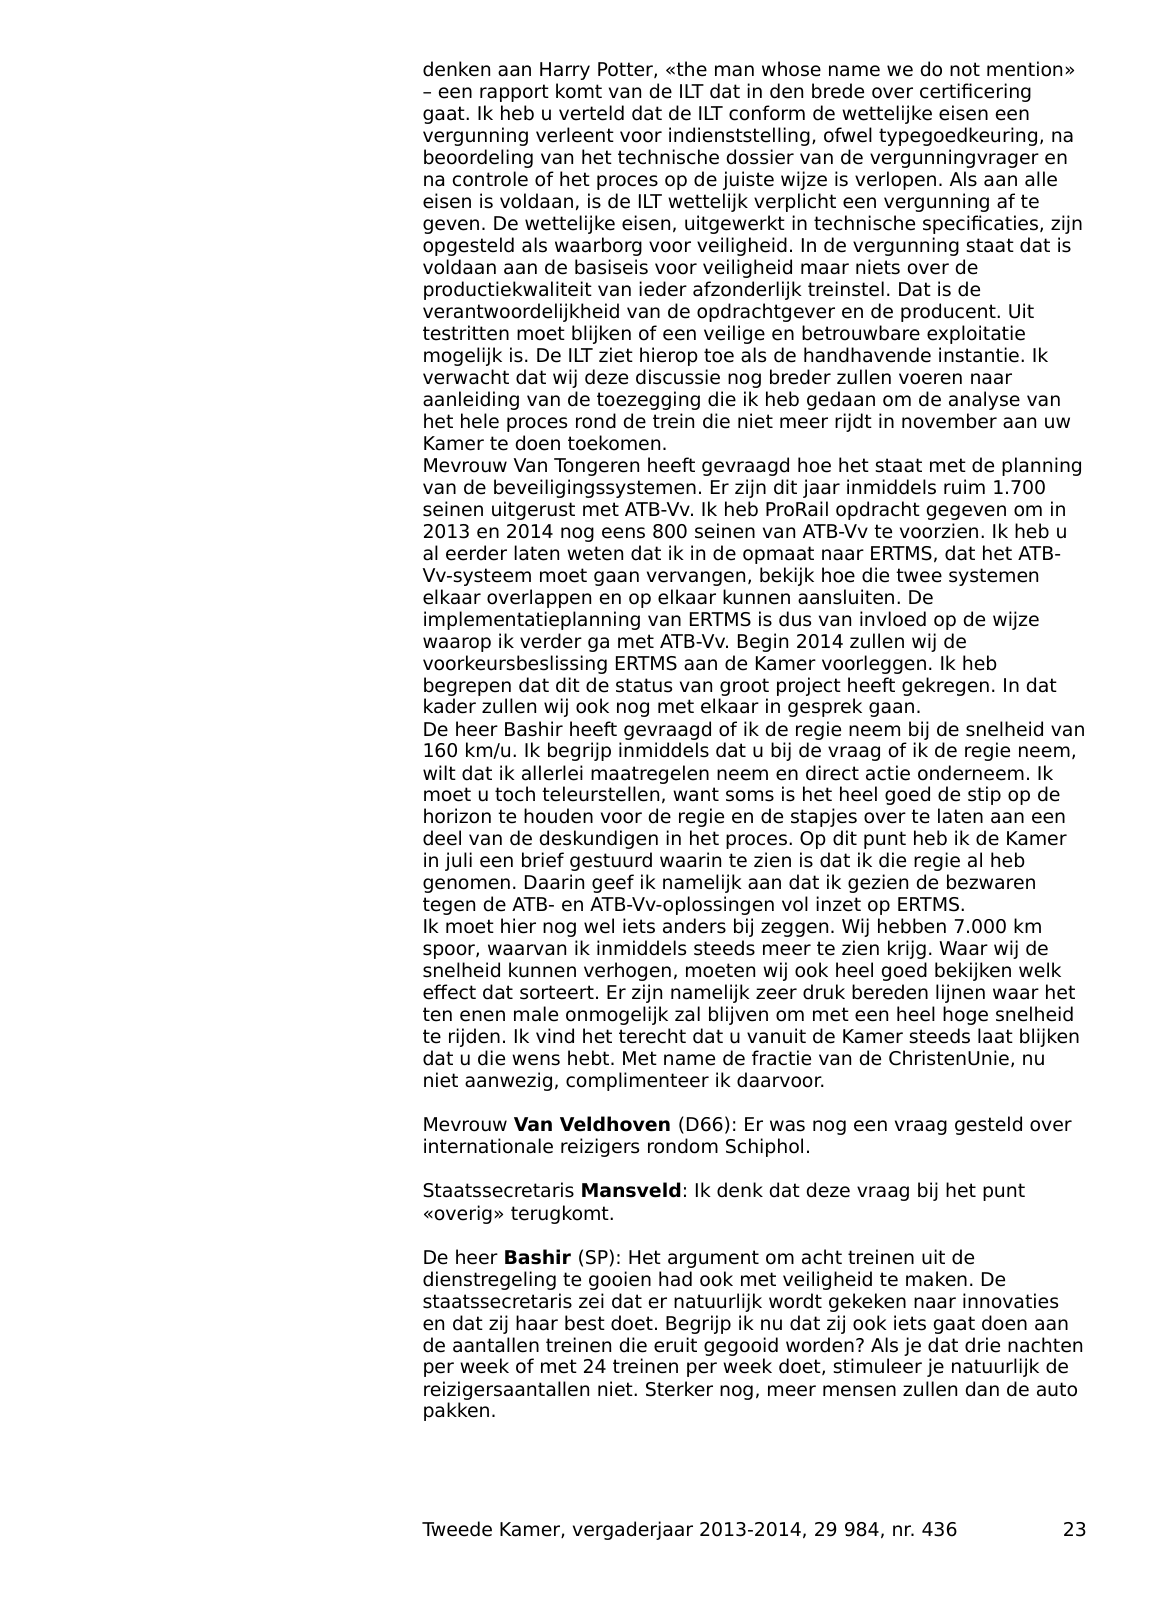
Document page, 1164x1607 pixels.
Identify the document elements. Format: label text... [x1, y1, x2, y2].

text Mevrouw Van Veldhoven (D66): Er was nog een vraag gesteld over internationale reizigers rondom Schiphol. [422, 1114, 1087, 1158]
text Ik moet hier nog wel iets anders bij zeggen. Wij hebben 7.000 km spoor, waarvan ik inmiddels steeds meer te zien krijg. Waar wij de snelheid kunnen verhogen, moeten wij ook heel goed bekijken welk effect dat sorteert. Er zijn namelijk zeer druk bereden lijnen waar het ten enen male onmogelijk zal blijven om met een heel hoge snelheid te rijden. Ik vind het terecht dat u vanuit de Kamer steeds laat blijken dat u die wens hebt. Met name de fractie van de ChristenUnie, nu niet aanwezig, complimenteer ik daarvoor. [422, 916, 1087, 1092]
text Staatssecretaris Mansveld: Ik denk dat deze vraag bij het punt «overig» terugkomt. [422, 1180, 1087, 1224]
text denken aan Harry Potter, «the man whose name we do not mention» – een rapport komt van de ILT dat in den brede over certificering gaat. Ik heb u verteld dat de ILT conform de wettelijke eisen een vergunning verleent voor indienststelling, ofwel typegoedkeuring, na beoordeling van het technische dossier van de vergunningvrager en na controle of het proces op de juiste wijze is verlopen. Als aan alle eisen is voldaan, is de ILT wettelijk verplicht een vergunning af te geven. De wettelijke eisen, uitgewerkt in technische specificaties, zijn opgesteld als waarborg voor veiligheid. In de vergunning staat dat is voldaan aan de basiseis voor veiligheid maar niets over de productiekwaliteit van ieder afzonderlijk treinstel. Dat is de verantwoordelijkheid van de opdrachtgever en de producent. Uit testritten moet blijken of een veilige en betrouwbare exploitatie mogelijk is. De ILT ziet hierop toe als de handhavende instantie. Ik verwacht dat wij deze discussie nog breder zullen voeren naar aanleiding van de toezegging die ik heb gedaan om de analyse van het hele proces rond de trein die niet meer rijdt in november aan uw Kamer te doen toekomen. [422, 59, 1087, 455]
text Mevrouw Van Tongeren heeft gevraagd hoe het staat met de planning van de beveiligingssystemen. Er zijn dit jaar inmiddels ruim 1.700 seinen uitgerust met ATB-Vv. Ik heb ProRail opdracht gegeven om in 2013 en 2014 nog eens 800 seinen van ATB-Vv te voorzien. Ik heb u al eerder laten weten dat ik in de opmaat naar ERTMS, dat het ATB-Vv-systeem moet gaan vervangen, bekijk hoe die twee systemen elkaar overlappen en op elkaar kunnen aansluiten. De implementatieplanning van ERTMS is dus van invloed op de wijze waarop ik verder ga met ATB-Vv. Begin 2014 zullen wij de voorkeursbeslissing ERTMS aan de Kamer voorleggen. Ik heb begrepen dat dit de status van groot project heeft gekregen. In dat kader zullen wij ook nog met elkaar in gesprek gaan. [422, 455, 1087, 718]
text De heer Bashir (SP): Het argument om acht treinen uit de dienstregeling te gooien had ook met veiligheid te maken. De staatssecretaris zei dat er natuurlijk wordt gekeken naar innovaties en dat zij haar best doet. Begrijp ik nu dat zij ook iets gaat doen aan de aantallen treinen die eruit gegooid worden? Als je dat drie nachten per week of met 24 treinen per week doet, stimuleer je natuurlijk de reizigersaantallen niet. Sterker nog, meer mensen zullen dan de auto pakken. [422, 1247, 1087, 1422]
text De heer Bashir heeft gevraagd of ik de regie neem bij de snelheid van 160 km/u. Ik begrijp inmiddels dat u bij de vraag of ik de regie neem, wilt dat ik allerlei maatregelen neem en direct actie onderneem. Ik moet u toch teleurstellen, want soms is het heel goed de stip op de horizon te houden voor de regie en de stapjes over te laten aan een deel van de deskundigen in het proces. Op dit punt heb ik de Kamer in juli een brief gestuurd waarin te zien is dat ik die regie al heb genomen. Daarin geef ik namelijk aan dat ik gezien de bezwaren tegen de ATB- en ATB-Vv-oplossingen vol inzet op ERTMS. [422, 718, 1087, 916]
